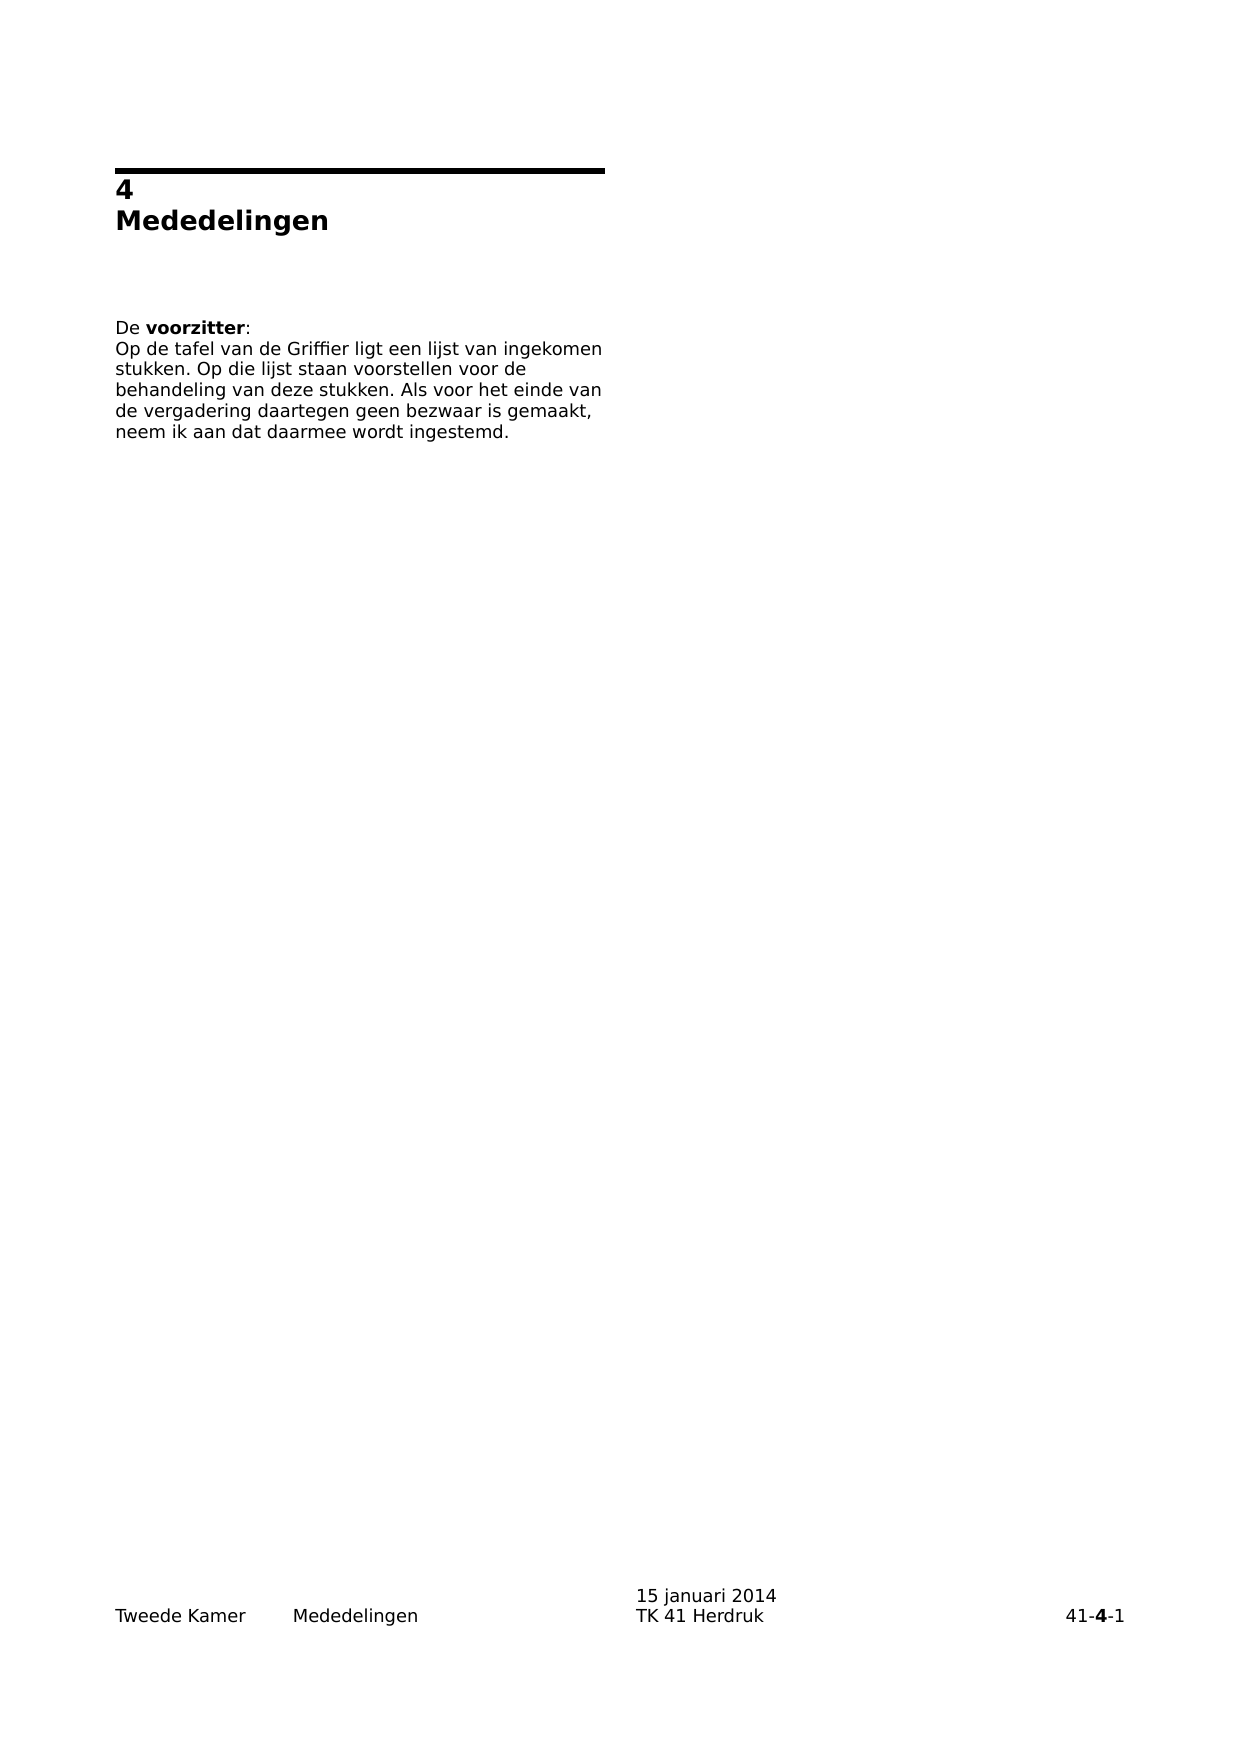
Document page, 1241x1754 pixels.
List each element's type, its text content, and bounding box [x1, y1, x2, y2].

title 4 Mededelingen [115, 174, 605, 237]
text Op de tafel van de Griffier ligt een lijst van ingekomen stukken. Op die lijst staan voorstellen voor de behandeling van deze stukken. Als voor het einde van de vergadering daartegen geen bezwaar is gemaakt, neem ik aan dat daarmee wordt ingestemd. [115, 338, 605, 442]
text De voorzitter: [115, 318, 605, 338]
